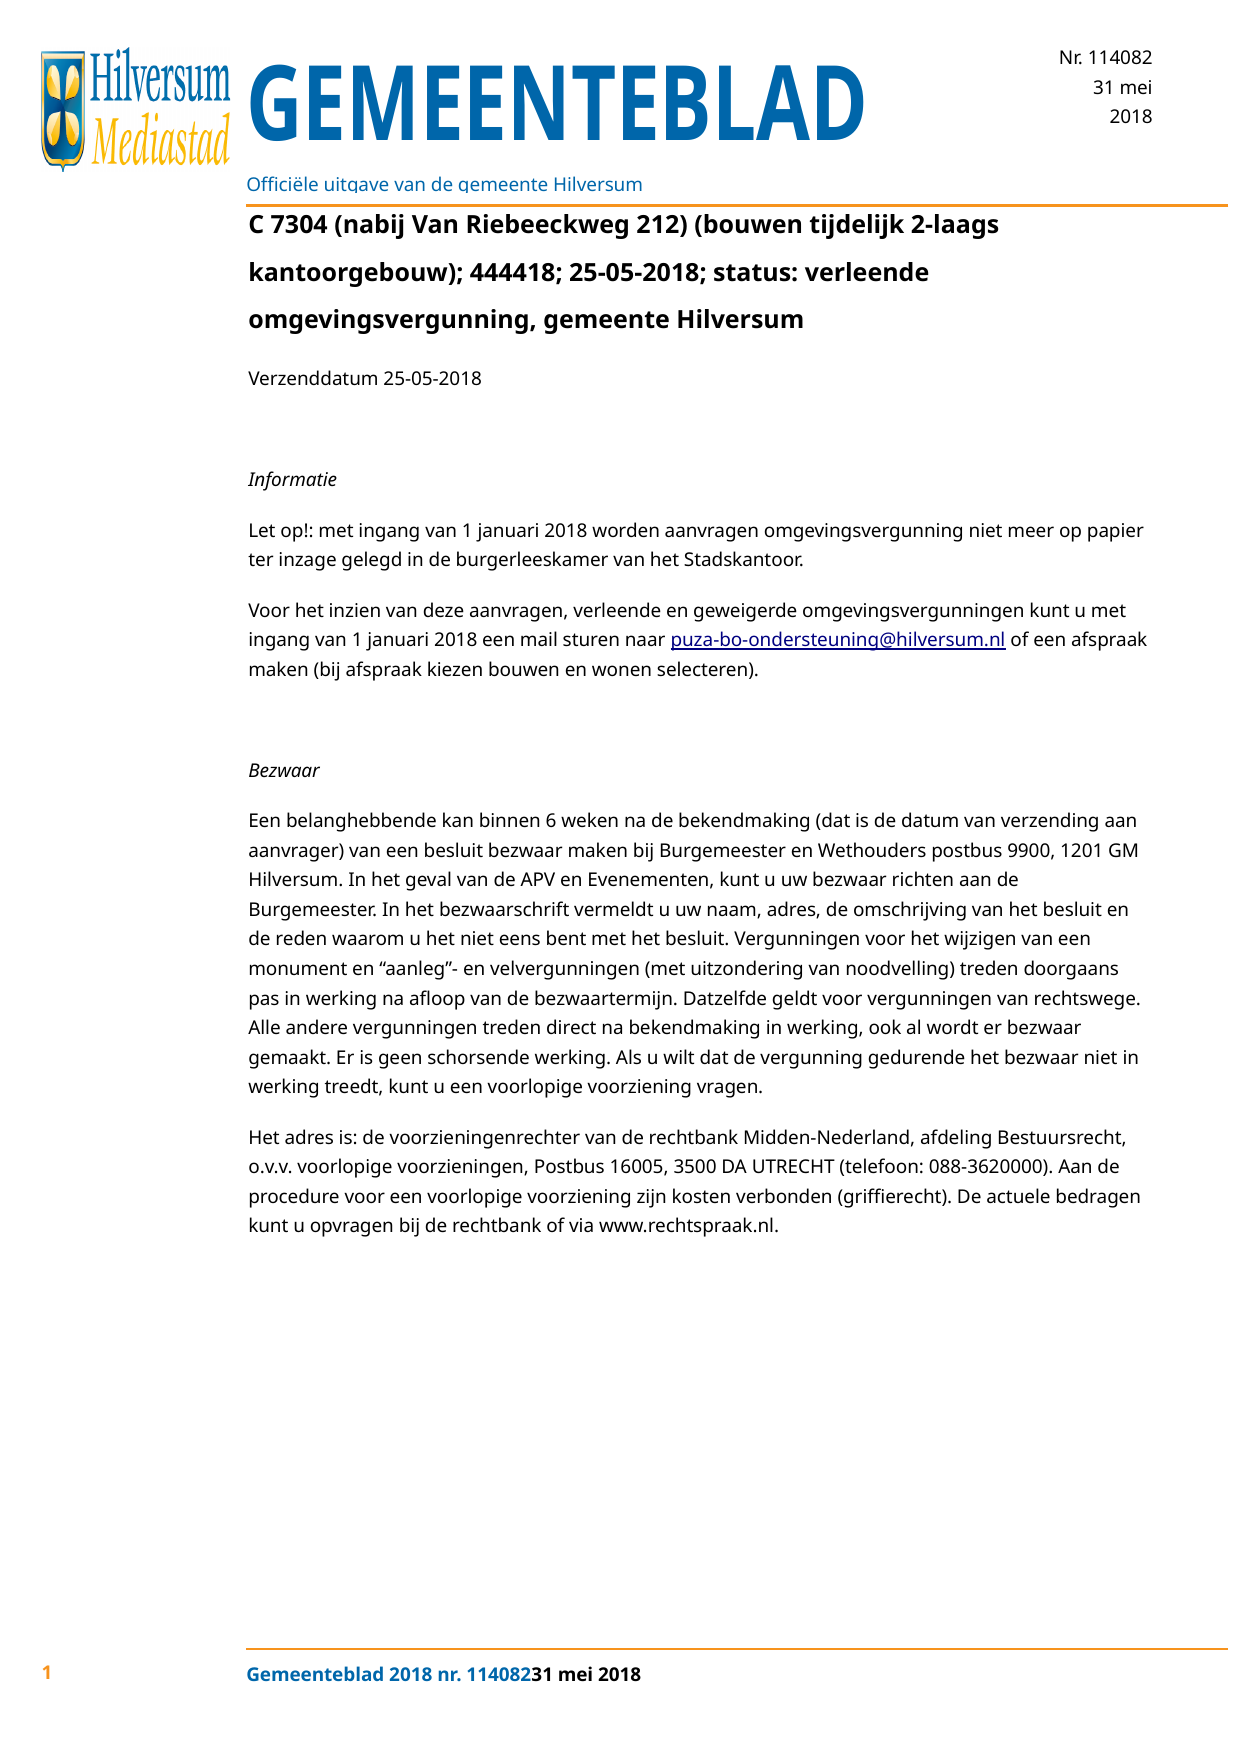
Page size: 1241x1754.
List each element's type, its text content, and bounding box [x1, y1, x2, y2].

text Informatie [248, 466, 1152, 492]
text Het adres is: de voorzieningenrechter van de rechtbank Midden-Nederland, afdeling Bestuursrecht, o.v.v. voorlopige voorzieningen, Postbus 16005, 3500 DA UTRECHT (telefoon: 088-3620000). Aan de procedure voor een voorlopige voorziening zijn kosten verbonden (griffierecht). De actuele bedragen kunt u opvragen bij de rechtbank of via www.rechtspraak.nl. [248, 1124, 1152, 1238]
text Bezwaar [248, 757, 1152, 782]
text Verzenddatum 25-05-2018 [248, 366, 1152, 391]
text Voor het inzien van deze aanvragen, verleende en geweigerde omgevingsvergunningen kunt u met ingang van 1 januari 2018 een mail sturen naar puza-bo-ondersteuning@hilversum.nl of een afspraak maken (bij afspraak kiezen bouwen en wonen selecteren). [248, 597, 1152, 682]
text Let op!: met ingang van 1 januari 2018 worden aanvragen omgevingsvergunning niet meer op papier ter inzage gelegd in de burgerleeskamer van het Stadskantoor. [248, 517, 1152, 572]
text Een belanghebbende kan binnen 6 weken na de bekendmaking (dat is de datum van verzending aan aanvrager) van een besluit bezwaar maken bij Burgemeester en Wethouders postbus 9900, 1201 GM Hilversum. In het geval van de APV en Evenementen, kunt u uw bezwaar richten aan de Burgemeester. In het bezwaarschrift vermeldt u uw naam, adres, de omschrijving van het besluit en de reden waarom u het niet eens bent met het besluit. Vergunningen voor het wijzigen van een monument en “aanleg”- en velvergunningen (met uitzondering van noodvelling) treden doorgaans pas in werking na afloop van de bezwaartermijn. Datzelfde geldt voor vergunningen van rechtswege. Alle andere vergunningen treden direct na bekendmaking in werking, ook al wordt er bezwaar gemaakt. Er is geen schorsende werking. Als u wilt dat de vergunning gedurende het bezwaar niet in werking treedt, kunt u een voorlopige voorziening vragen. [248, 807, 1152, 1099]
text C 7304 (nabij Van Riebeeckweg 212) (bouwen tijdelijk 2-laags kantoorgebouw); 444418; 25-05-2018; status: verleende omgevingsvergunning, gemeente Hilversum [248, 207, 1152, 336]
picture [41, 47, 231, 172]
